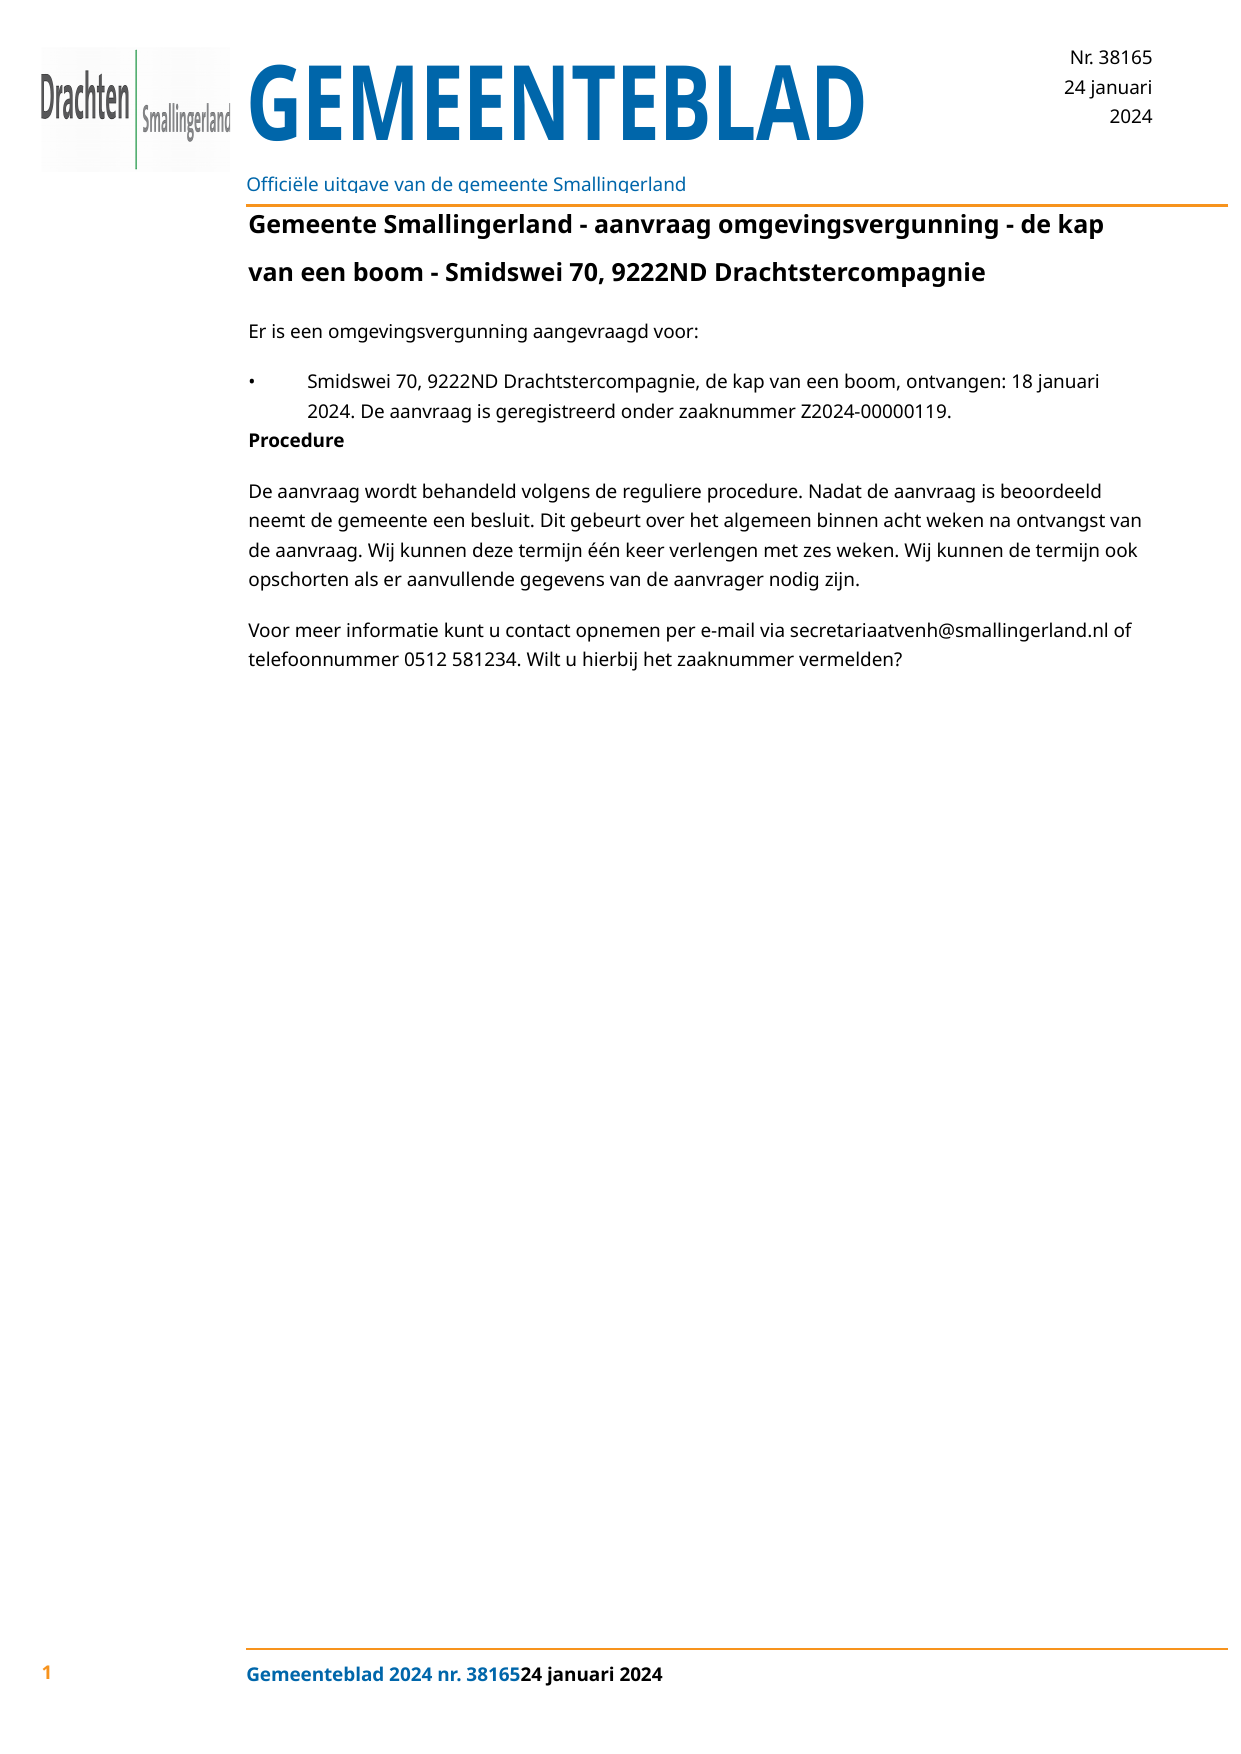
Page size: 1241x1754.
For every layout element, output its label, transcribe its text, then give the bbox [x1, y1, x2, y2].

text Procedure [248, 427, 1152, 453]
picture [41, 47, 231, 172]
text Gemeente Smallingerland - aanvraag omgevingsvergunning - de kap van een boom - Smidswei 70, 9222ND Drachtstercompagnie [248, 207, 1152, 288]
list Smidswei 70, 9222ND Drachtstercompagnie, de kap van een boom, ontvangen: 18 januari 2024. De aanvraag is geregistreerd onder zaaknummer Z2024-00000119. [248, 368, 1152, 424]
text Er is een omgevingsvergunning aangevraagd voor: [248, 318, 1152, 344]
text Voor meer informatie kunt u contact opnemen per e-mail via secretariaatvenh@smallingerland.nl of telefoonnummer 0512 581234. Wilt u hierbij het zaaknummer vermelden? [248, 617, 1152, 672]
text De aanvraag wordt behandeld volgens de reguliere procedure. Nadat de aanvraag is beoordeeld neemt de gemeente een besluit. Dit gebeurt over het algemeen binnen acht weken na ontvangst van de aanvraag. Wij kunnen deze termijn één keer verlengen met zes weken. Wij kunnen de termijn ook opschorten als er aanvullende gegevens van de aanvrager nodig zijn. [248, 478, 1152, 592]
